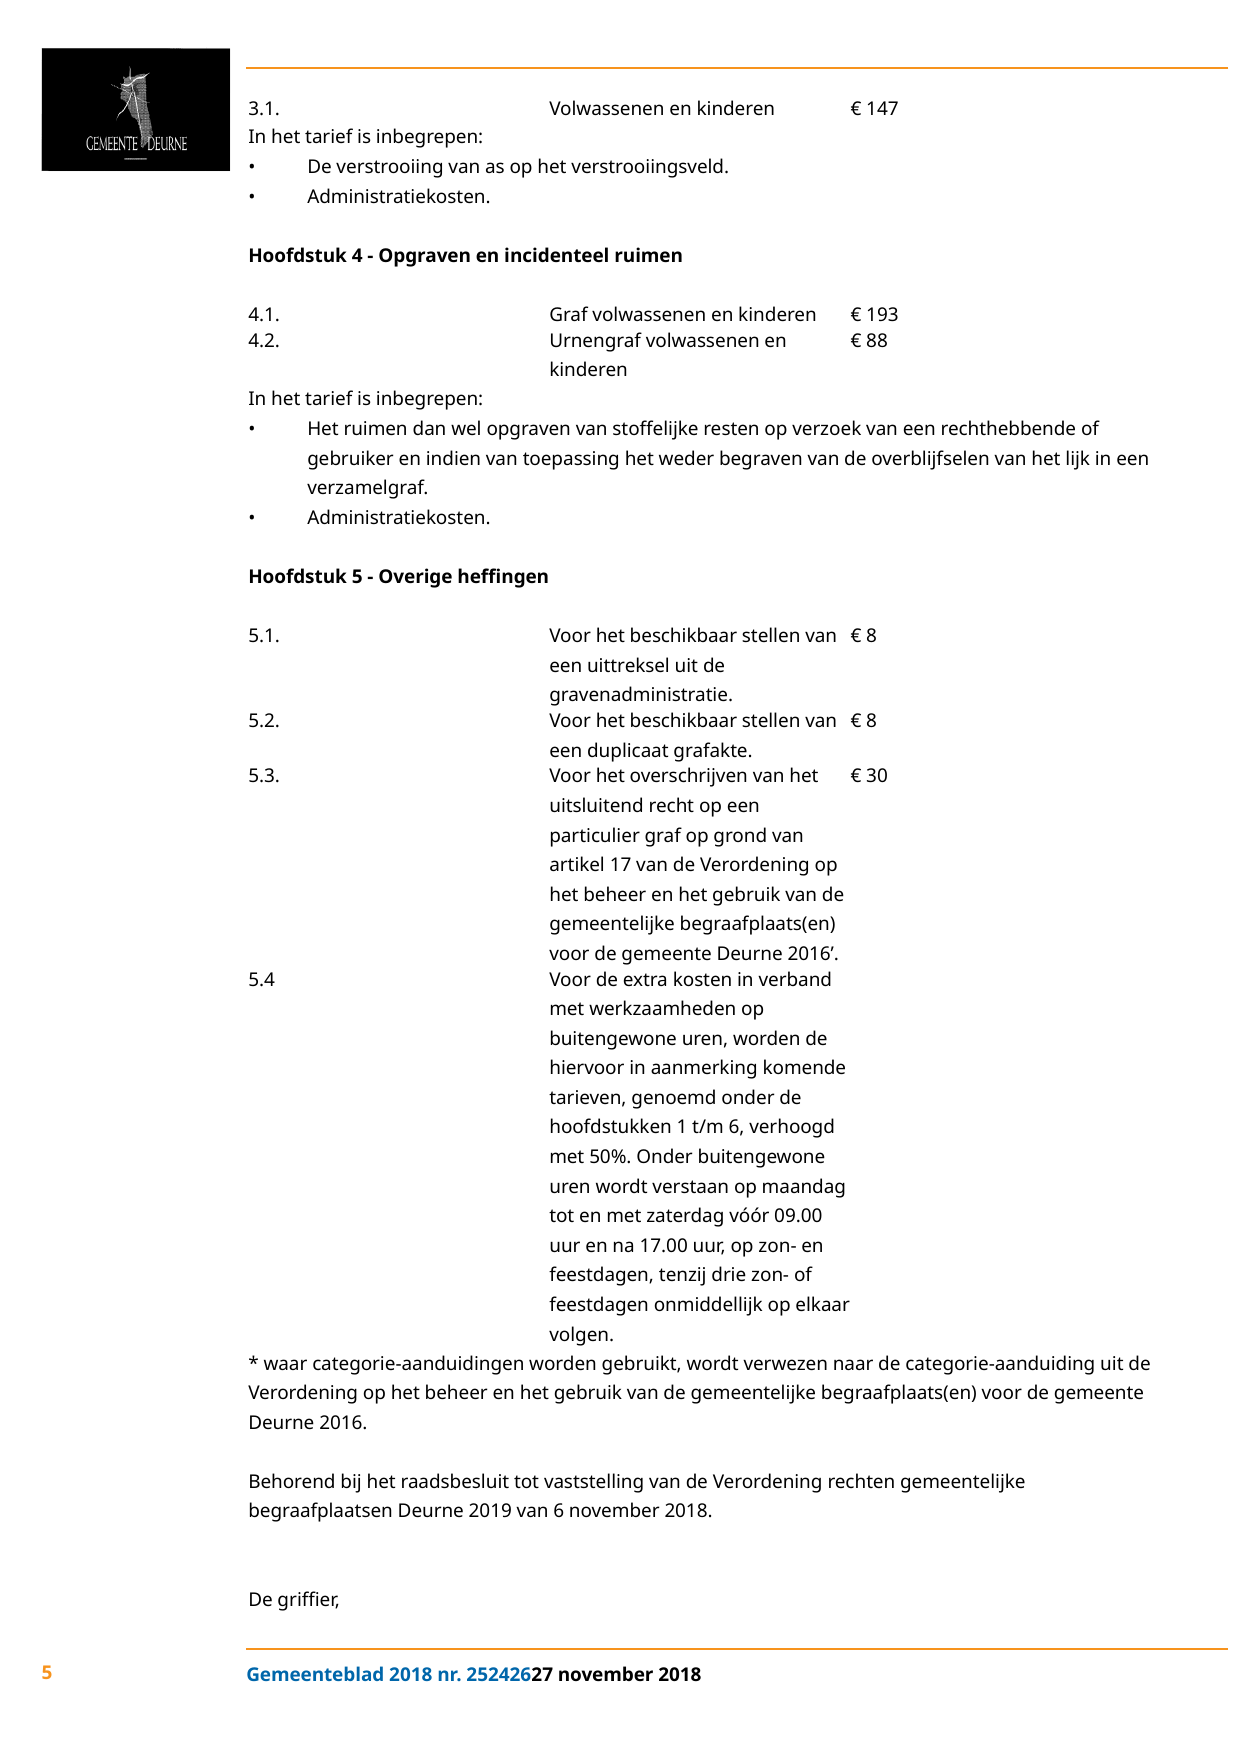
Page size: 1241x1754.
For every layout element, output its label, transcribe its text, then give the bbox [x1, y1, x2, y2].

table_header 4.1. [248, 301, 549, 327]
table_header € 8 [850, 623, 1152, 707]
table_header € 147 [850, 95, 1152, 121]
table_header 5.1. [248, 623, 549, 707]
table_cell € 30 [850, 763, 1152, 966]
text De griffier, [248, 1586, 1152, 1612]
text Hoofdstuk 5 - Overige heffingen [248, 563, 1152, 589]
text In het tarief is inbegrepen: [248, 124, 1152, 149]
list De verstrooiing van as op het verstrooiingsveld. [248, 153, 1152, 179]
table_cell Voor het beschikbaar stellen van een duplicaat grafakte. [549, 707, 850, 763]
table_cell 5.3. [248, 763, 549, 966]
table_header Voor het beschikbaar stellen van een uittreksel uit de gravenadministratie. [549, 623, 850, 707]
text In het tarief is inbegrepen: [248, 386, 1152, 411]
table_cell 5.4 [248, 966, 549, 1347]
list Het ruimen dan wel opgraven van stoffelijke resten op verzoek van een rechthebbende of gebruiker en indien van toepassing het weder begraven van de overblijfselen van het lijk in een verzamelgraf. [248, 415, 1152, 500]
table_header Graf volwassenen en kinderen [549, 301, 850, 327]
table_header Volwassenen en kinderen [549, 95, 850, 121]
table_cell € 8 [850, 707, 1152, 763]
table_cell 5.2. [248, 707, 549, 763]
table_header 3.1. [248, 95, 549, 121]
text * waar categorie-aanduidingen worden gebruikt, wordt verwezen naar de categorie-aanduiding uit de Verordening op het beheer en het gebruik van de gemeentelijke begraafplaats(en) voor de gemeente Deurne 2016. [248, 1350, 1152, 1435]
table_cell 4.2. [248, 327, 549, 382]
table_cell [850, 966, 1152, 1347]
table_header € 193 [850, 301, 1152, 327]
picture [41, 47, 231, 172]
text Hoofdstuk 4 - Opgraven en incidenteel ruimen [248, 242, 1152, 268]
table_cell € 88 [850, 327, 1152, 382]
table_cell Urnengraf volwassenen en kinderen [549, 327, 850, 382]
list Administratiekosten. [248, 504, 1152, 530]
text Behorend bij het raadsbesluit tot vaststelling van de Verordening rechten gemeentelijke begraafplaatsen Deurne 2019 van 6 november 2018. [248, 1468, 1152, 1523]
list Administratiekosten. [248, 183, 1152, 209]
table_cell Voor het overschrijven van het uitsluitend recht op een particulier graf op grond van artikel 17 van de Verordening op het beheer en het gebruik van de gemeentelijke begraafplaats(en) voor de gemeente Deurne 2016’. [549, 763, 850, 966]
table_cell Voor de extra kosten in verband met werkzaamheden op buitengewone uren, worden de hiervoor in aanmerking komende tarieven, genoemd onder de hoofdstukken 1 t/m 6, verhoogd met 50%. Onder buitengewone uren wordt verstaan op maandag tot en met zaterdag vóór 09.00 uur en na 17.00 uur, op zon- en feestdagen, tenzij drie zon- of feestdagen onmiddellijk op elkaar volgen. [549, 966, 850, 1347]
